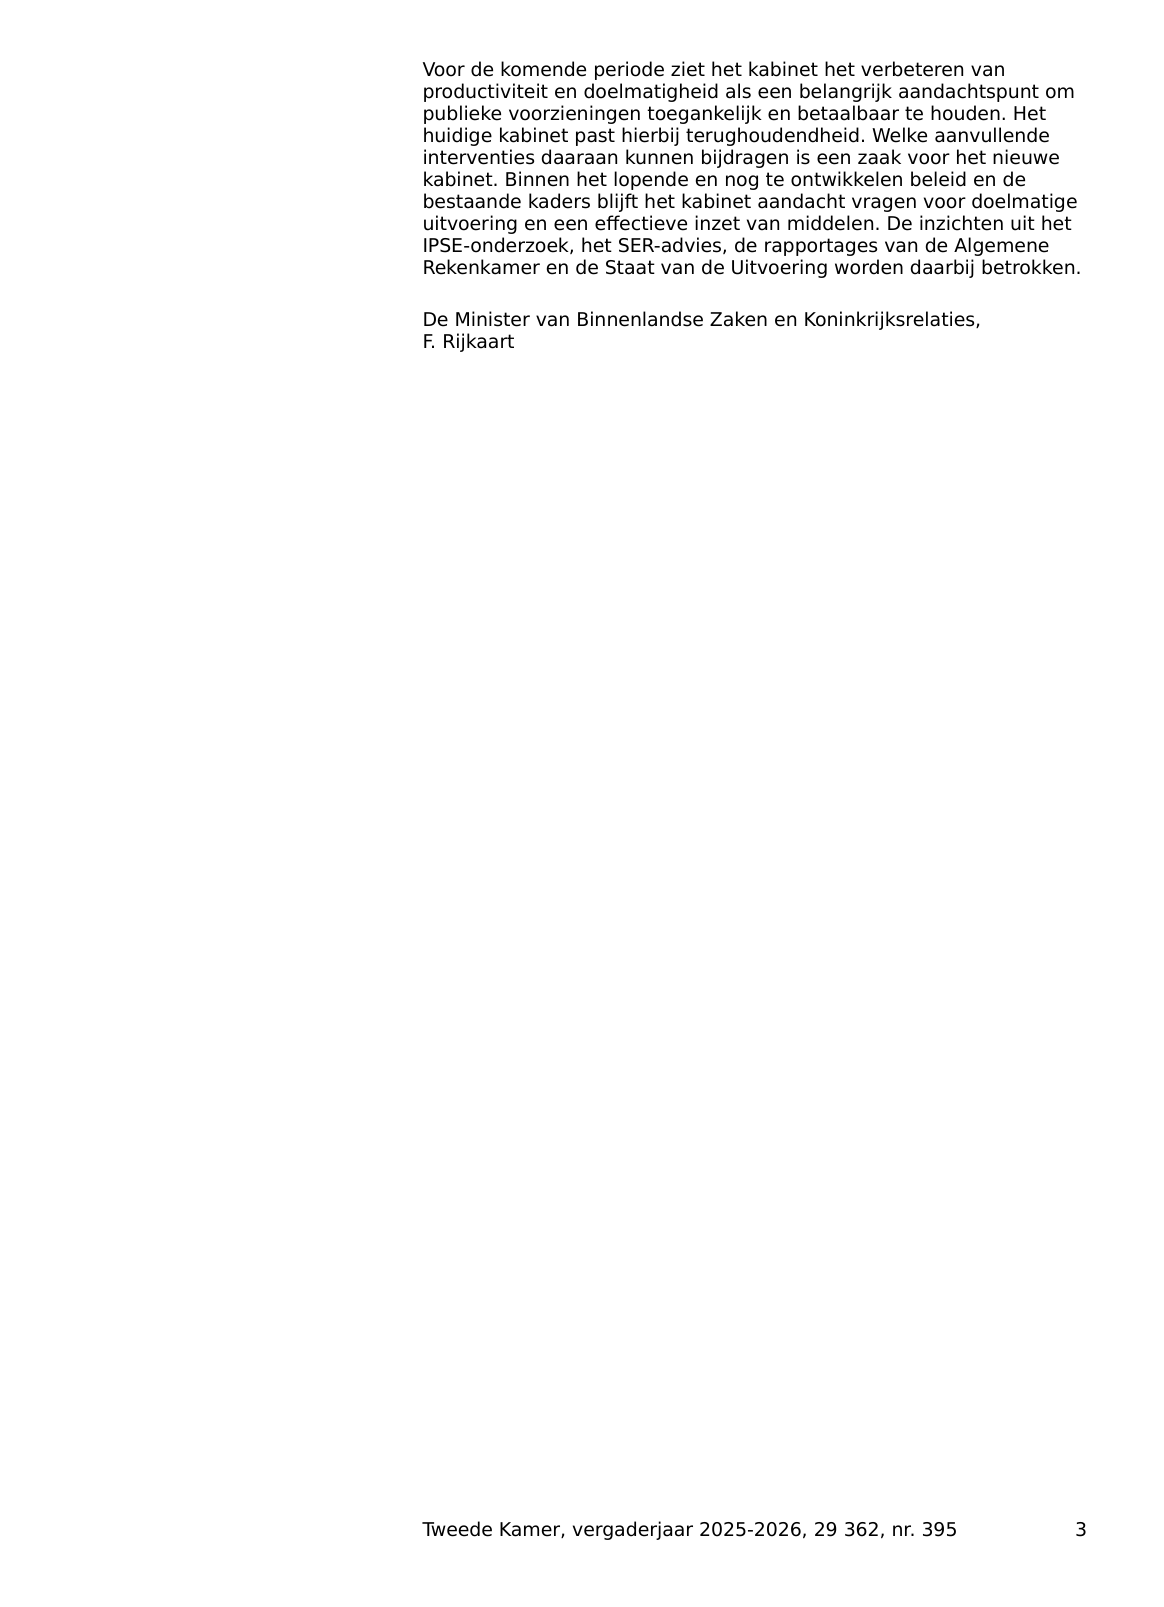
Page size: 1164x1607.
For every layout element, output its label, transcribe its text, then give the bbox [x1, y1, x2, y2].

text De Minister van Binnenlandse Zaken en Koninkrijksrelaties, F. Rijkaart [422, 309, 1087, 353]
text Voor de komende periode ziet het kabinet het verbeteren van productiviteit en doelmatigheid als een belangrijk aandachtspunt om publieke voorzieningen toegankelijk en betaalbaar te houden. Het huidige kabinet past hierbij terughoudendheid. Welke aanvullende interventies daaraan kunnen bijdragen is een zaak voor het nieuwe kabinet. Binnen het lopende en nog te ontwikkelen beleid en de bestaande kaders blijft het kabinet aandacht vragen voor doelmatige uitvoering en een effectieve inzet van middelen. De inzichten uit het IPSE-onderzoek, het SER-advies, de rapportages van de Algemene Rekenkamer en de Staat van de Uitvoering worden daarbij betrokken. [422, 59, 1087, 279]
